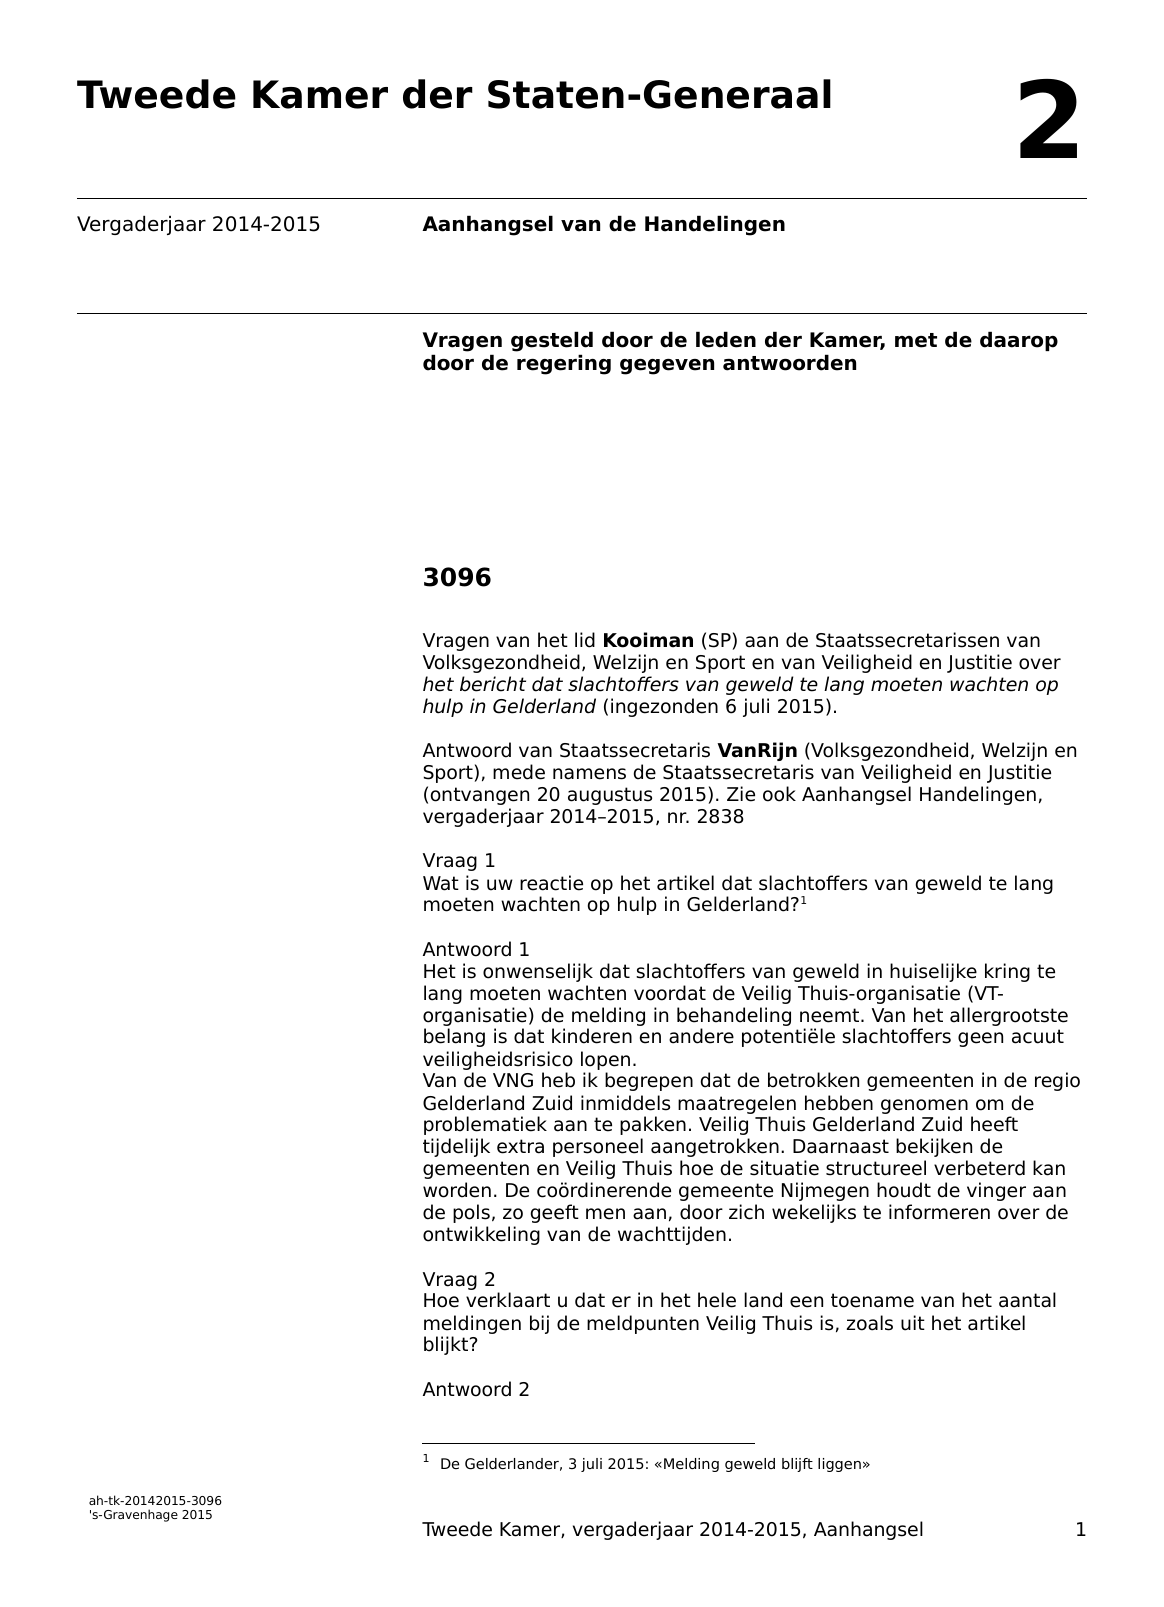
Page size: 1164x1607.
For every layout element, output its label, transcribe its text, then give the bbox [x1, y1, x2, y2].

text Wat is uw reactie op het artikel dat slachtoffers van geweld te lang moeten wachten op hulp in Gelderland? [422, 872, 1087, 916]
text Vraag 1 [422, 850, 1087, 872]
text ah-tk-20142015-3096 [88, 1494, 323, 1508]
table_cell Aanhangsel van de Handelingen [422, 199, 1087, 313]
text 's-Gravenhage 2015 [88, 1508, 323, 1522]
table_header 2 [886, 59, 1087, 198]
text De Gelderlander, 3 juli 2015: «Melding geweld blijft liggen» [422, 1452, 1087, 1474]
text Vragen van het lid Kooiman (SP) aan de Staatssecretarissen van Volksgezondheid, Welzijn en Sport en van Veiligheid en Justitie over het bericht dat slachtoffers van geweld te lang moeten wachten op hulp in Gelderland (ingezonden 6 juli 2015). [422, 630, 1087, 718]
text Van de VNG heb ik begrepen dat de betrokken gemeenten in de regio Gelderland Zuid inmiddels maatregelen hebben genomen om de problematiek aan te pakken. Veilig Thuis Gelderland Zuid heeft tijdelijk extra personeel aangetrokken. Daarnaast bekijken de gemeenten en Veilig Thuis hoe de situatie structureel verbeterd kan worden. De coördinerende gemeente Nijmegen houdt de vinger aan de pols, zo geeft men aan, door zich wekelijks te informeren over de ontwikkeling van de wachttijden. [422, 1070, 1087, 1246]
text 3096 [422, 563, 1087, 592]
text Antwoord 1 [422, 938, 1087, 961]
table_cell [77, 314, 422, 375]
table_cell Vergaderjaar 2014-2015 [77, 199, 422, 313]
table_cell Vragen gesteld door de leden der Kamer, met de daarop door de regering gegeven antwoorden [422, 314, 1087, 375]
text Hoe verklaart u dat er in het hele land een toename van het aantal meldingen bij de meldpunten Veilig Thuis is, zoals uit het artikel blijkt? [422, 1290, 1087, 1356]
text Het is onwenselijk dat slachtoffers van geweld in huiselijke kring te lang moeten wachten voordat de Veilig Thuis-organisatie (VT-organisatie) de melding in behandeling neemt. Van het allergrootste belang is dat kinderen en andere potentiële slachtoffers geen acuut veiligheidsrisico lopen. [422, 961, 1087, 1070]
text Vraag 2 [422, 1268, 1087, 1290]
table_header Tweede Kamer der Staten-Generaal [77, 59, 886, 198]
text Antwoord van Staatssecretaris VanRijn (Volksgezondheid, Welzijn en Sport), mede namens de Staatssecretaris van Veiligheid en Justitie (ontvangen 20 augustus 2015). Zie ook Aanhangsel Handelingen, vergaderjaar 2014–2015, nr. 2838 [422, 740, 1087, 828]
text Antwoord 2 [422, 1378, 1087, 1401]
